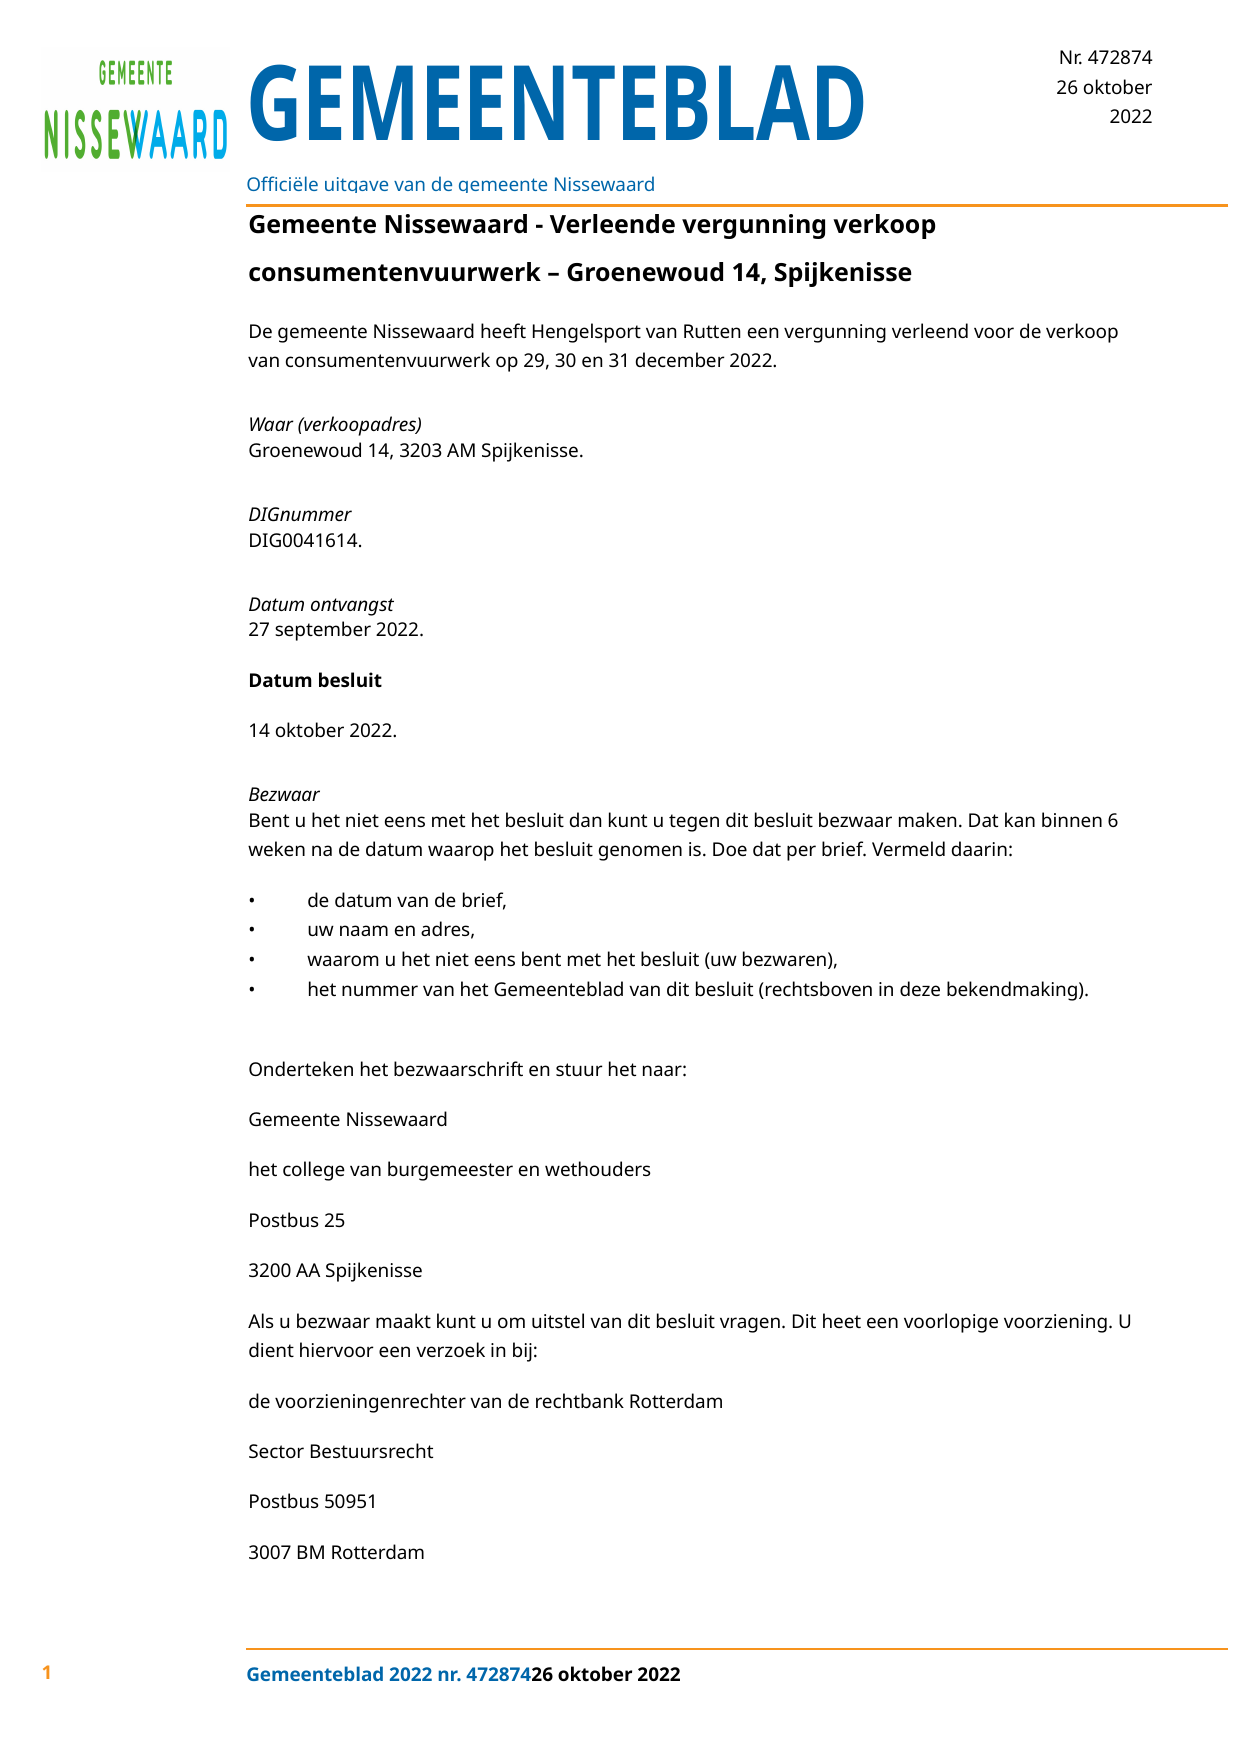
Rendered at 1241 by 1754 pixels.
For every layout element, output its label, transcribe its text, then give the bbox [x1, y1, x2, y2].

text Datum besluit [248, 667, 1152, 693]
list waarom u het niet eens bent met het besluit (uw bezwaren), [248, 946, 1152, 972]
text Gemeente Nissewaard [248, 1106, 1152, 1132]
text de voorzieningenrechter van de rechtbank Rotterdam [248, 1388, 1152, 1414]
text Postbus 25 [248, 1207, 1152, 1233]
text DIGnummer [248, 501, 1152, 527]
text 27 september 2022. [248, 617, 1152, 642]
picture [41, 47, 231, 172]
text het college van burgemeester en wethouders [248, 1157, 1152, 1182]
text 3007 BM Rotterdam [248, 1539, 1152, 1565]
text De gemeente Nissewaard heeft Hengelsport van Rutten een vergunning verleend voor de verkoop van consumentenvuurwerk op 29, 30 en 31 december 2022. [248, 318, 1152, 373]
list uw naam en adres, [248, 917, 1152, 942]
text Waar (verkoopadres) [248, 411, 1152, 437]
text 3200 AA Spijkenisse [248, 1257, 1152, 1283]
text 14 oktober 2022. [248, 717, 1152, 743]
text Postbus 50951 [248, 1489, 1152, 1514]
text Gemeente Nissewaard - Verleende vergunning verkoop consumentenvuurwerk – Groenewoud 14, Spijkenisse [248, 207, 1152, 288]
text Groenewoud 14, 3203 AM Spijkenisse. [248, 437, 1152, 463]
text DIG0041614. [248, 527, 1152, 553]
text Datum ontvangst [248, 591, 1152, 617]
text Onderteken het bezwaarschrift en stuur het naar: [248, 1056, 1152, 1082]
text Bent u het niet eens met het besluit dan kunt u tegen dit besluit bezwaar maken. Dat kan binnen 6 weken na de datum waarop het besluit genomen is. Doe dat per brief. Vermeld daarin: [248, 807, 1152, 862]
list de datum van de brief, [248, 887, 1152, 913]
text Bezwaar [248, 781, 1152, 807]
text Sector Bestuursrecht [248, 1438, 1152, 1464]
text Als u bezwaar maakt kunt u om uitstel van dit besluit vragen. Dit heet een voorlopige voorziening. U dient hiervoor een verzoek in bij: [248, 1308, 1152, 1363]
list het nummer van het Gemeenteblad van dit besluit (rechtsboven in deze bekendmaking). [248, 976, 1152, 1002]
